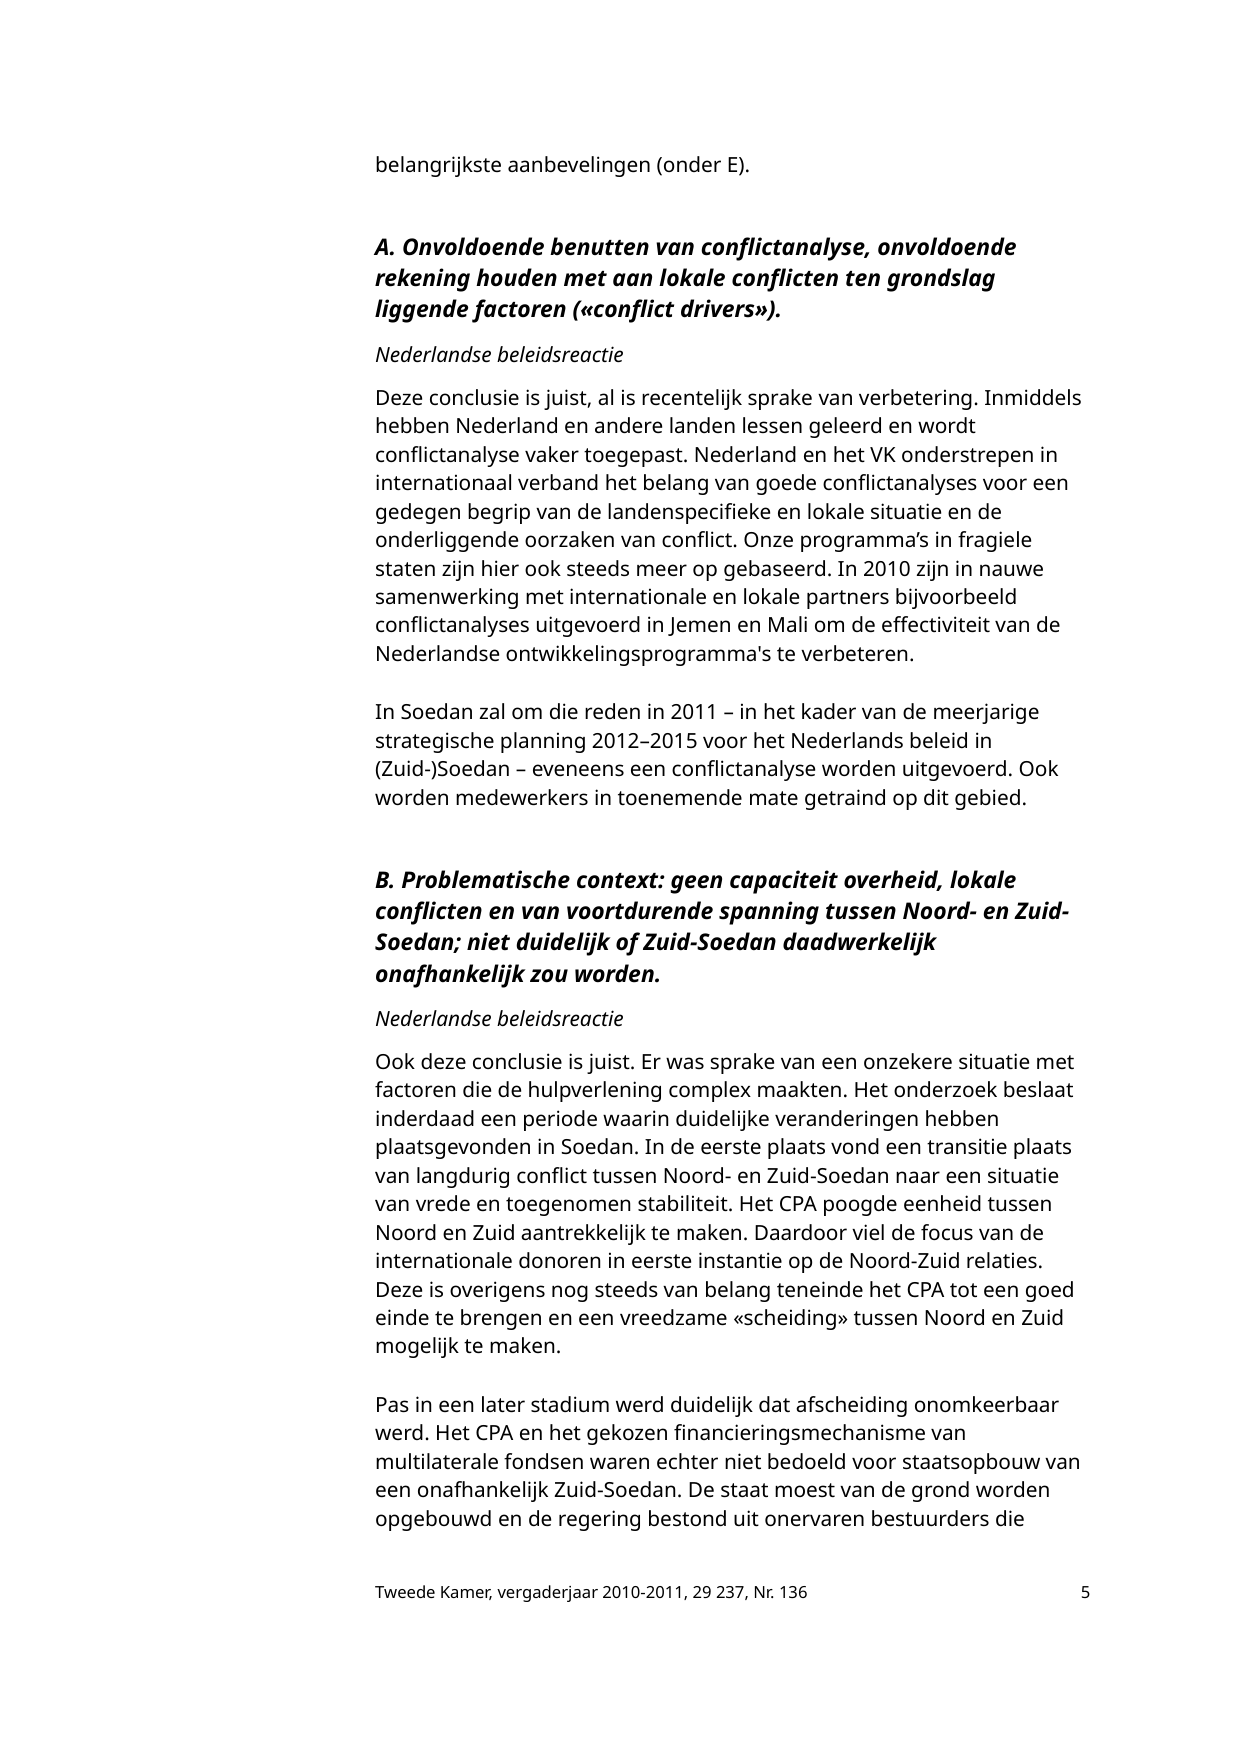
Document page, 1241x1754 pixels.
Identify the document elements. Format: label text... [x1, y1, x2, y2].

subtitle A. Onvoldoende benutten van conflictanalyse, onvoldoende rekening houden met aan lokale conflicten ten grondslag liggende factoren («conflict drivers»). [375, 231, 1090, 325]
text Pas in een later stadium werd duidelijk dat afscheiding onomkeerbaar werd. Het CPA en het gekozen financieringsmechanisme van multilaterale fondsen waren echter niet bedoeld voor staatsopbouw van een onafhankelijk Zuid-Soedan. De staat moest van de grond worden opgebouwd en de regering bestond uit onervaren bestuurders die [375, 1390, 1090, 1532]
text Ook deze conclusie is juist. Er was sprake van een onzekere situatie met factoren die de hulpverlening complex maakten. Het onderzoek beslaat inderdaad een periode waarin duidelijke veranderingen hebben plaatsgevonden in Soedan. In de eerste plaats vond een transitie plaats van langdurig conflict tussen Noord- en Zuid-Soedan naar een situatie van vrede en toegenomen stabiliteit. Het CPA poogde eenheid tussen Noord en Zuid aantrekkelijk te maken. Daardoor viel de focus van de internationale donoren in eerste instantie op de Noord-Zuid relaties. Deze is overigens nog steeds van belang teneinde het CPA tot een goed einde te brengen en een vreedzame «scheiding» tussen Noord en Zuid mogelijk te maken. [375, 1047, 1090, 1360]
text In Soedan zal om die reden in 2011 – in het kader van de meerjarige strategische planning 2012–2015 voor het Nederlands beleid in (Zuid-)Soedan – eveneens een conflictanalyse worden uitgevoerd. Ook worden medewerkers in toenemende mate getraind op dit gebied. [375, 697, 1090, 811]
text belangrijkste aanbevelingen (onder E). [375, 150, 1090, 178]
subtitle B. Problematische context: geen capaciteit overheid, lokale conflicten en van voortdurende spanning tussen Noord- en Zuid-Soedan; niet duidelijk of Zuid-Soedan daadwerkelijk onafhankelijk zou worden. [375, 864, 1090, 989]
text Nederlandse beleidsreactie [375, 340, 1090, 368]
text Nederlandse beleidsreactie [375, 1004, 1090, 1032]
text Deze conclusie is juist, al is recentelijk sprake van verbetering. Inmiddels hebben Nederland en andere landen lessen geleerd en wordt conflictanalyse vaker toegepast. Nederland en het VK onderstrepen in internationaal verband het belang van goede conflictanalyses voor een gedegen begrip van de landenspecifieke en lokale situatie en de onderliggende oorzaken van conflict. Onze programma’s in fragiele staten zijn hier ook steeds meer op gebaseerd. In 2010 zijn in nauwe samenwerking met internationale en lokale partners bijvoorbeeld conflictanalyses uitgevoerd in Jemen en Mali om de effectiviteit van de Nederlandse ontwikkelingsprogramma's te verbeteren. [375, 383, 1090, 667]
